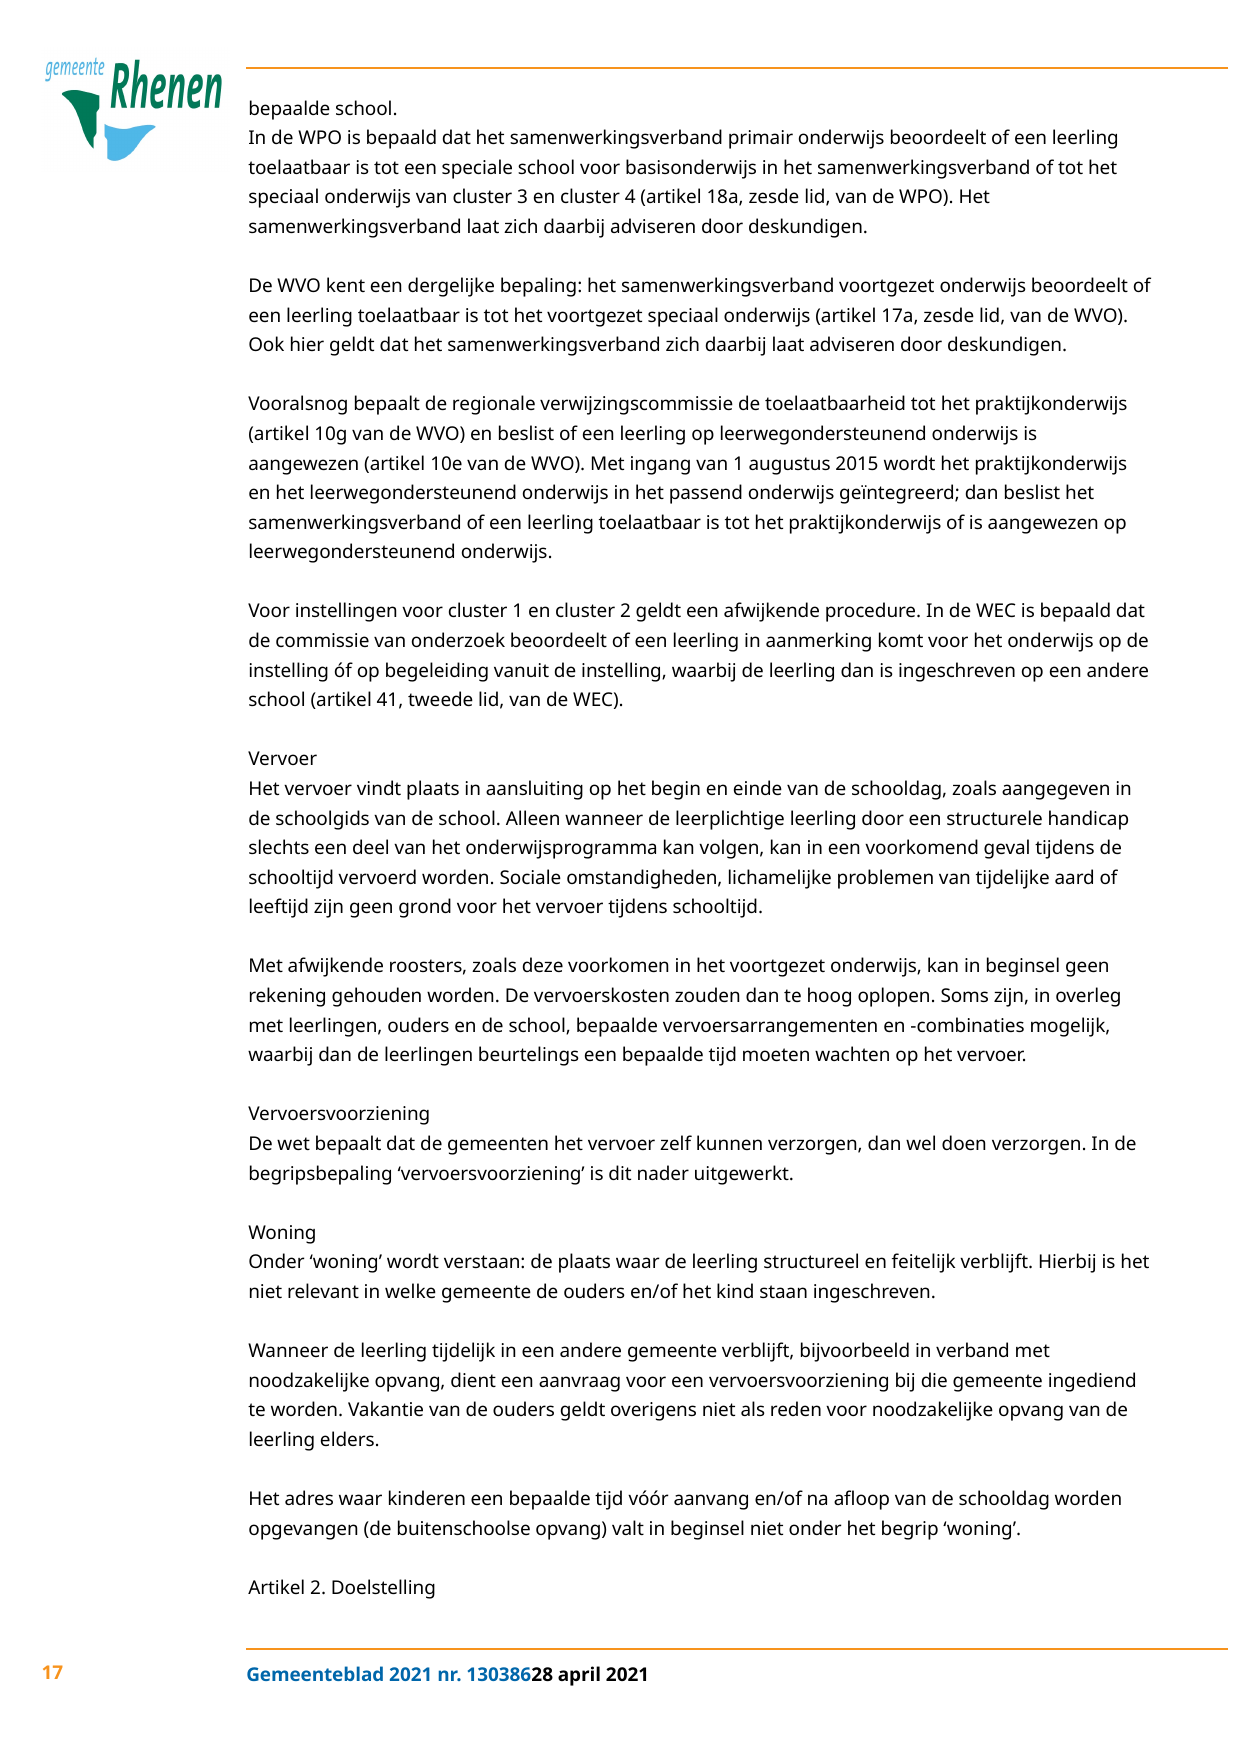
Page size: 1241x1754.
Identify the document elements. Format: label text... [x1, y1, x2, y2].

text Wanneer de leerling tijdelijk in een andere gemeente verblijft, bijvoorbeeld in verband met noodzakelijke opvang, dient een aanvraag voor een vervoersvoorziening bij die gemeente ingediend te worden. Vakantie van de ouders geldt overigens niet als reden voor noodzakelijke opvang van de leerling elders. [248, 1337, 1152, 1452]
text Artikel 2. Doelstelling [248, 1574, 1152, 1600]
picture [41, 47, 231, 172]
text De wet bepaalt dat de gemeenten het vervoer zelf kunnen verzorgen, dan wel doen verzorgen. In de begripsbepaling ‘vervoersvoorziening’ is dit nader uitgewerkt. [248, 1130, 1152, 1186]
text De WVO kent een dergelijke bepaling: het samenwerkingsverband voortgezet onderwijs beoordeelt of een leerling toelaatbaar is tot het voortgezet speciaal onderwijs (artikel 17a, zesde lid, van de WVO). Ook hier geldt dat het samenwerkingsverband zich daarbij laat adviseren door deskundigen. [248, 272, 1152, 357]
text bepaalde school. [248, 95, 1152, 121]
text In de WPO is bepaald dat het samenwerkingsverband primair onderwijs beoordeelt of een leerling toelaatbaar is tot een speciale school voor basisonderwijs in het samenwerkingsverband of tot het speciaal onderwijs van cluster 3 en cluster 4 (artikel 18a, zesde lid, van de WPO). Het samenwerkingsverband laat zich daarbij adviseren door deskundigen. [248, 124, 1152, 239]
text Woning [248, 1219, 1152, 1245]
text Vervoer [248, 746, 1152, 771]
text Vooralsnog bepaalt de regionale verwijzingscommissie de toelaatbaarheid tot het praktijkonderwijs (artikel 10g van de WVO) en beslist of een leerling op leerwegondersteunend onderwijs is aangewezen (artikel 10e van de WVO). Met ingang van 1 augustus 2015 wordt het praktijkonderwijs en het leerwegondersteunend onderwijs in het passend onderwijs geïntegreerd; dan beslist het samenwerkingsverband of een leerling toelaatbaar is tot het praktijkonderwijs of is aangewezen op leerwegondersteunend onderwijs. [248, 391, 1152, 564]
text Het adres waar kinderen een bepaalde tijd vóór aanvang en/of na afloop van de schooldag worden opgevangen (de buitenschoolse opvang) valt in beginsel niet onder het begrip ‘woning’. [248, 1485, 1152, 1541]
text Voor instellingen voor cluster 1 en cluster 2 geldt een afwijkende procedure. In de WEC is bepaald dat de commissie van onderzoek beoordeelt of een leerling in aanmerking komt voor het onderwijs op de instelling óf op begeleiding vanuit de instelling, waarbij de leerling dan is ingeschreven op een andere school (artikel 41, tweede lid, van de WEC). [248, 598, 1152, 712]
text Met afwijkende roosters, zoals deze voorkomen in het voortgezet onderwijs, kan in beginsel geen rekening gehouden worden. De vervoerskosten zouden dan te hoog oplopen. Soms zijn, in overleg met leerlingen, ouders en de school, bepaalde vervoersarrangementen en -combinaties mogelijk, waarbij dan de leerlingen beurtelings een bepaalde tijd moeten wachten op het vervoer. [248, 953, 1152, 1067]
text Het vervoer vindt plaats in aansluiting op het begin en einde van de schooldag, zoals aangegeven in de schoolgids van de school. Alleen wanneer de leerplichtige leerling door een structurele handicap slechts een deel van het onderwijsprogramma kan volgen, kan in een voorkomend geval tijdens de schooltijd vervoerd worden. Sociale omstandigheden, lichamelijke problemen van tijdelijke aard of leeftijd zijn geen grond voor het vervoer tijdens schooltijd. [248, 775, 1152, 919]
text Vervoersvoorziening [248, 1101, 1152, 1126]
text Onder ‘woning’ wordt verstaan: de plaats waar de leerling structureel en feitelijk verblijft. Hierbij is het niet relevant in welke gemeente de ouders en/of het kind staan ingeschreven. [248, 1248, 1152, 1304]
